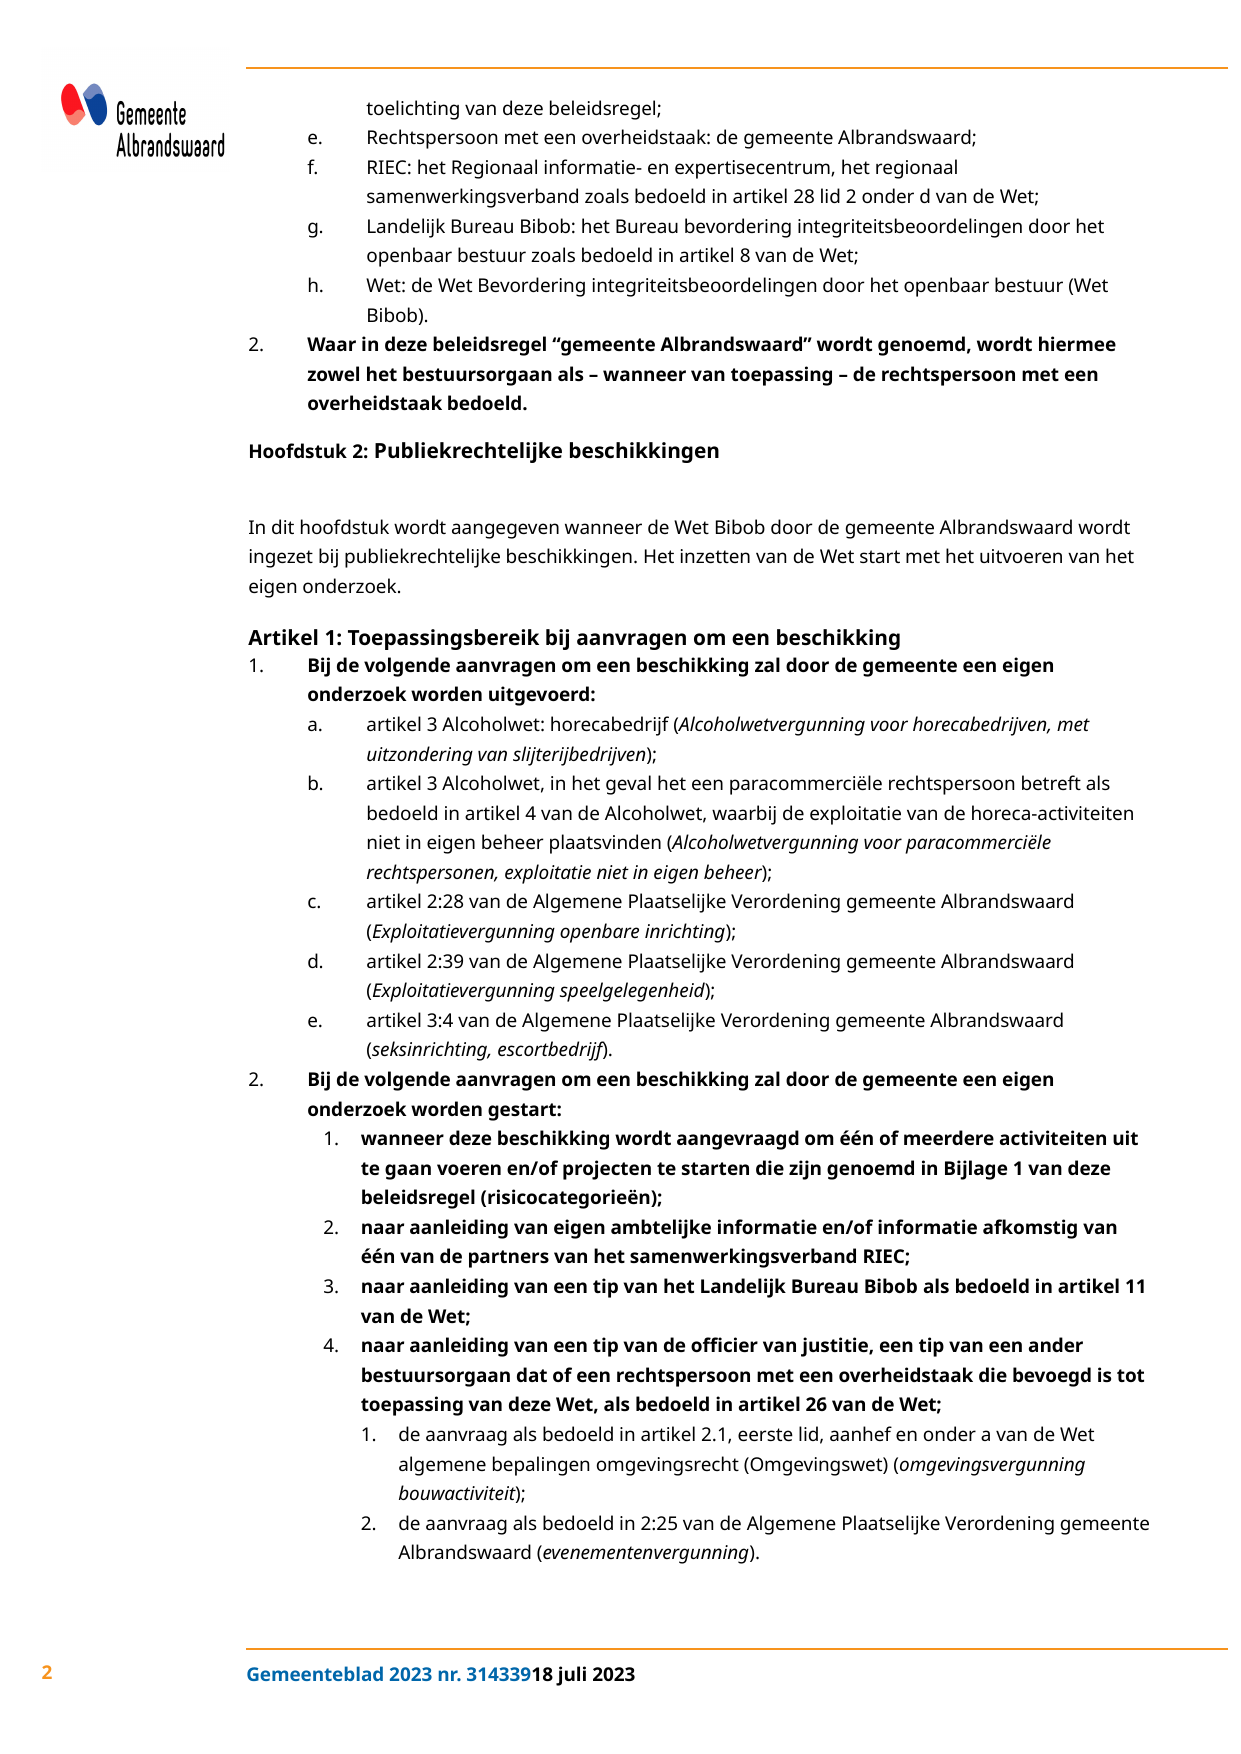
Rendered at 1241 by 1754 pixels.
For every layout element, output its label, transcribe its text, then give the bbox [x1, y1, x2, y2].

list wanneer deze beschikking wordt aangevraagd om één of meerdere activiteiten uit te gaan voeren en/of projecten te starten die zijn genoemd in Bijlage 1 van deze beleidsregel (risicocategorieën); [323, 1125, 1152, 1210]
list artikel 3 Alcoholwet: horecabedrijf (Alcoholwetvergunning voor horecabedrijven, met uitzondering van slijterijbedrijven); [307, 711, 1152, 766]
list Landelijk Bureau Bibob: het Bureau bevordering integriteitsbeoordelingen door het openbaar bestuur zoals bedoeld in artikel 8 van de Wet; [307, 213, 1152, 268]
text Artikel 1: Toepassingsbereik bij aanvragen om een beschikking [248, 623, 1152, 652]
list naar aanleiding van een tip van de officier van justitie, een tip van een ander bestuursorgaan dat of een rechtspersoon met een overheidstaak die bevoegd is tot toepassing van deze Wet, als bedoeld in artikel 26 van de Wet; [323, 1332, 1152, 1417]
list Rechtspersoon met een overheidstaak: de gemeente Albrandswaard; [307, 124, 1152, 150]
list artikel 3:4 van de Algemene Plaatselijke Verordening gemeente Albrandswaard (seksinrichting, escortbedrijf). [307, 1007, 1152, 1062]
list de aanvraag als bedoeld in 2:25 van de Algemene Plaatselijke Verordening gemeente Albrandswaard (evenementenvergunning). [361, 1510, 1152, 1565]
list artikel 2:39 van de Algemene Plaatselijke Verordening gemeente Albrandswaard (Exploitatievergunning speelgelegenheid); [307, 948, 1152, 1003]
list naar aanleiding van een tip van het Landelijk Bureau Bibob als bedoeld in artikel 11 van de Wet; [323, 1273, 1152, 1328]
list Wet: de Wet Bevordering integriteitsbeoordelingen door het openbaar bestuur (Wet Bibob). [307, 272, 1152, 328]
list RIEC: het Regionaal informatie- en expertisecentrum, het regionaal samenwerkingsverband zoals bedoeld in artikel 28 lid 2 onder d van de Wet; [307, 154, 1152, 209]
list Bij de volgende aanvragen om een beschikking zal door de gemeente een eigen onderzoek worden gestart: [248, 1066, 1152, 1121]
list artikel 2:28 van de Algemene Plaatselijke Verordening gemeente Albrandswaard (Exploitatievergunning openbare inrichting); [307, 889, 1152, 944]
text Hoofdstuk 2: Publiekrechtelijke beschikkingen [248, 436, 1152, 465]
list de aanvraag als bedoeld in artikel 2.1, eerste lid, aanhef en onder a van de Wet algemene bepalingen omgevingsrecht (Omgevingswet) (omgevingsvergunning bouwactiviteit); [361, 1421, 1152, 1506]
list Bij de volgende aanvragen om een beschikking zal door de gemeente een eigen onderzoek worden uitgevoerd: [248, 652, 1152, 707]
list naar aanleiding van eigen ambtelijke informatie en/of informatie afkomstig van één van de partners van het samenwerkingsverband RIEC; [323, 1214, 1152, 1269]
list toelichting van deze beleidsregel; [307, 95, 1152, 121]
list artikel 3 Alcoholwet, in het geval het een paracommerciële rechtspersoon betreft als bedoeld in artikel 4 van de Alcoholwet, waarbij de exploitatie van de horeca-activiteiten niet in eigen beheer plaatsvinden (Alcoholwetvergunning voor paracommerciële rechtspersonen, exploitatie niet in eigen beheer); [307, 770, 1152, 885]
list Waar in deze beleidsregel “gemeente Albrandswaard” wordt genoemd, wordt hiermee zowel het bestuursorgaan als – wanneer van toepassing – de rechtspersoon met een overheidstaak bedoeld. [248, 331, 1152, 416]
picture [41, 47, 231, 172]
text In dit hoofdstuk wordt aangegeven wanneer de Wet Bibob door de gemeente Albrandswaard wordt ingezet bij publiekrechtelijke beschikkingen. Het inzetten van de Wet start met het uitvoeren van het eigen onderzoek. [248, 514, 1152, 599]
